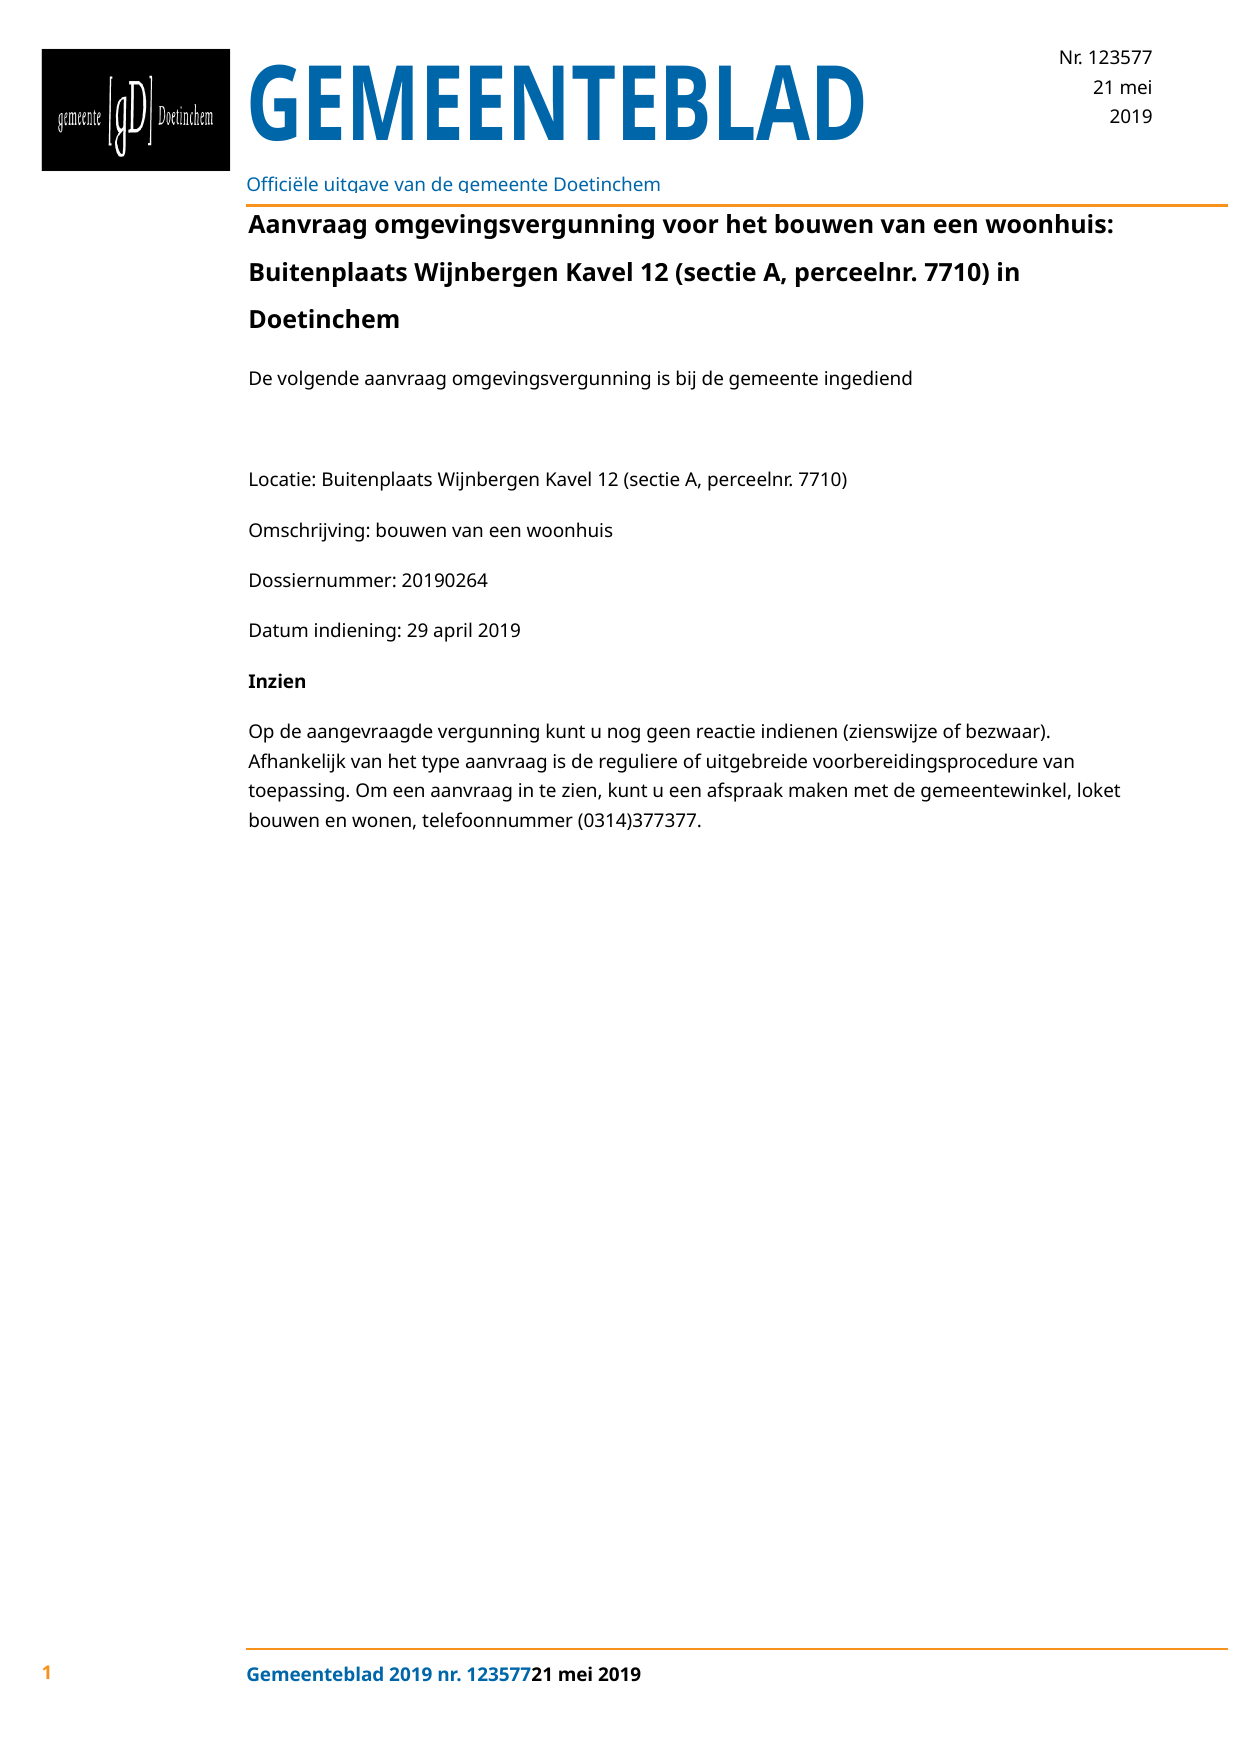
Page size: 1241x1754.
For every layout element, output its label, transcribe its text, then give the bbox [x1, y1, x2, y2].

text Aanvraag omgevingsvergunning voor het bouwen van een woonhuis: Buitenplaats Wijnbergen Kavel 12 (sectie A, perceelnr. 7710) in Doetinchem [248, 207, 1152, 336]
text Op de aangevraagde vergunning kunt u nog geen reactie indienen (zienswijze of bezwaar). Afhankelijk van het type aanvraag is de reguliere of uitgebreide voorbereidingsprocedure van toepassing. Om een aanvraag in te zien, kunt u een afspraak maken met de gemeentewinkel, loket bouwen en wonen, telefoonnummer (0314)377377. [248, 718, 1152, 833]
text Datum indiening: 29 april 2019 [248, 618, 1152, 643]
text De volgende aanvraag omgevingsvergunning is bij de gemeente ingediend [248, 366, 1152, 391]
picture [41, 47, 231, 172]
text Omschrijving: bouwen van een woonhuis [248, 517, 1152, 542]
text Locatie: Buitenplaats Wijnbergen Kavel 12 (sectie A, perceelnr. 7710) [248, 466, 1152, 492]
text Inzien [248, 668, 1152, 694]
text Dossiernummer: 20190264 [248, 567, 1152, 593]
